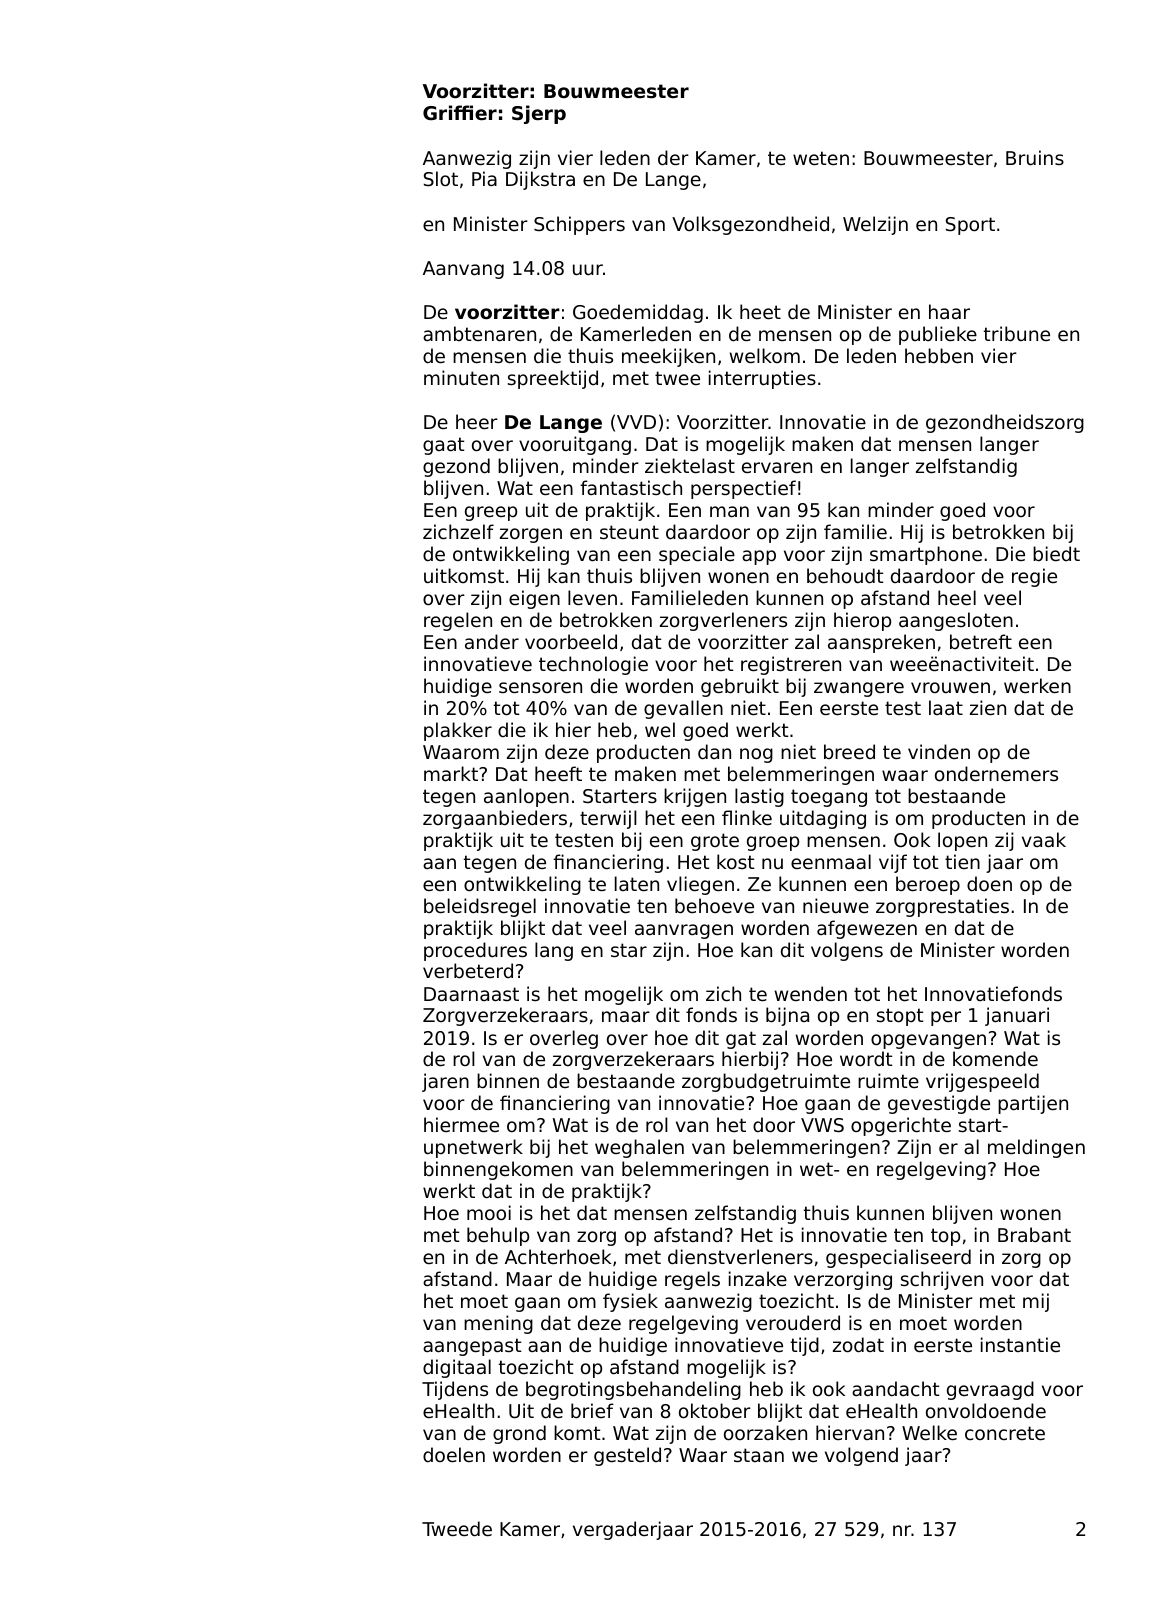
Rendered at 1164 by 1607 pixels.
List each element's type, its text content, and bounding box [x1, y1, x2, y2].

text Aanvang 14.08 uur. [422, 258, 1087, 280]
text Voorzitter: Bouwmeester [422, 81, 1087, 103]
text Een ander voorbeeld, dat de voorzitter zal aanspreken, betreft een innovatieve technologie voor het registreren van weeënactiviteit. De huidige sensoren die worden gebruikt bij zwangere vrouwen, werken in 20% tot 40% van de gevallen niet. Een eerste test laat zien dat de plakker die ik hier heb, wel goed werkt. [422, 632, 1087, 742]
text Griffier: Sjerp [422, 103, 1087, 125]
text De voorzitter: Goedemiddag. Ik heet de Minister en haar ambtenaren, de Kamerleden en de mensen op de publieke tribune en de mensen die thuis meekijken, welkom. De leden hebben vier minuten spreektijd, met twee interrupties. [422, 302, 1087, 390]
text Daarnaast is het mogelijk om zich te wenden tot het Innovatiefonds Zorgverzekeraars, maar dit fonds is bijna op en stopt per 1 januari 2019. Is er overleg over hoe dit gat zal worden opgevangen? Wat is de rol van de zorgverzekeraars hierbij? Hoe wordt in de komende jaren binnen de bestaande zorgbudgetruimte ruimte vrijgespeeld voor de financiering van innovatie? Hoe gaan de gevestigde partijen hiermee om? Wat is de rol van het door VWS opgerichte start-upnetwerk bij het weghalen van belemmeringen? Zijn er al meldingen binnengekomen van belemmeringen in wet- en regelgeving? Hoe werkt dat in de praktijk? [422, 983, 1087, 1203]
text Tijdens de begrotingsbehandeling heb ik ook aandacht gevraagd voor eHealth. Uit de brief van 8 oktober blijkt dat eHealth onvoldoende van de grond komt. Wat zijn de oorzaken hiervan? Welke concrete doelen worden er gesteld? Waar staan we volgend jaar? [422, 1379, 1087, 1467]
text De heer De Lange (VVD): Voorzitter. Innovatie in de gezondheidszorg gaat over vooruitgang. Dat is mogelijk maken dat mensen langer gezond blijven, minder ziektelast ervaren en langer zelfstandig blijven. Wat een fantastisch perspectief! [422, 412, 1087, 500]
text Hoe mooi is het dat mensen zelfstandig thuis kunnen blijven wonen met behulp van zorg op afstand? Het is innovatie ten top, in Brabant en in de Achterhoek, met dienstverleners, gespecialiseerd in zorg op afstand. Maar de huidige regels inzake verzorging schrijven voor dat het moet gaan om fysiek aanwezig toezicht. Is de Minister met mij van mening dat deze regelgeving verouderd is en moet worden aangepast aan de huidige innovatieve tijd, zodat in eerste instantie digitaal toezicht op afstand mogelijk is? [422, 1203, 1087, 1379]
text Aanwezig zijn vier leden der Kamer, te weten: Bouwmeester, Bruins Slot, Pia Dijkstra en De Lange, [422, 147, 1087, 191]
text Waarom zijn deze producten dan nog niet breed te vinden op de markt? Dat heeft te maken met belemmeringen waar ondernemers tegen aanlopen. Starters krijgen lastig toegang tot bestaande zorgaanbieders, terwijl het een flinke uitdaging is om producten in de praktijk uit te testen bij een grote groep mensen. Ook lopen zij vaak aan tegen de financiering. Het kost nu eenmaal vijf tot tien jaar om een ontwikkeling te laten vliegen. Ze kunnen een beroep doen op de beleidsregel innovatie ten behoeve van nieuwe zorgprestaties. In de praktijk blijkt dat veel aanvragen worden afgewezen en dat de procedures lang en star zijn. Hoe kan dit volgens de Minister worden verbeterd? [422, 742, 1087, 983]
text en Minister Schippers van Volksgezondheid, Welzijn en Sport. [422, 213, 1087, 236]
text Een greep uit de praktijk. Een man van 95 kan minder goed voor zichzelf zorgen en steunt daardoor op zijn familie. Hij is betrokken bij de ontwikkeling van een speciale app voor zijn smartphone. Die biedt uitkomst. Hij kan thuis blijven wonen en behoudt daardoor de regie over zijn eigen leven. Familieleden kunnen op afstand heel veel regelen en de betrokken zorgverleners zijn hierop aangesloten. [422, 500, 1087, 632]
